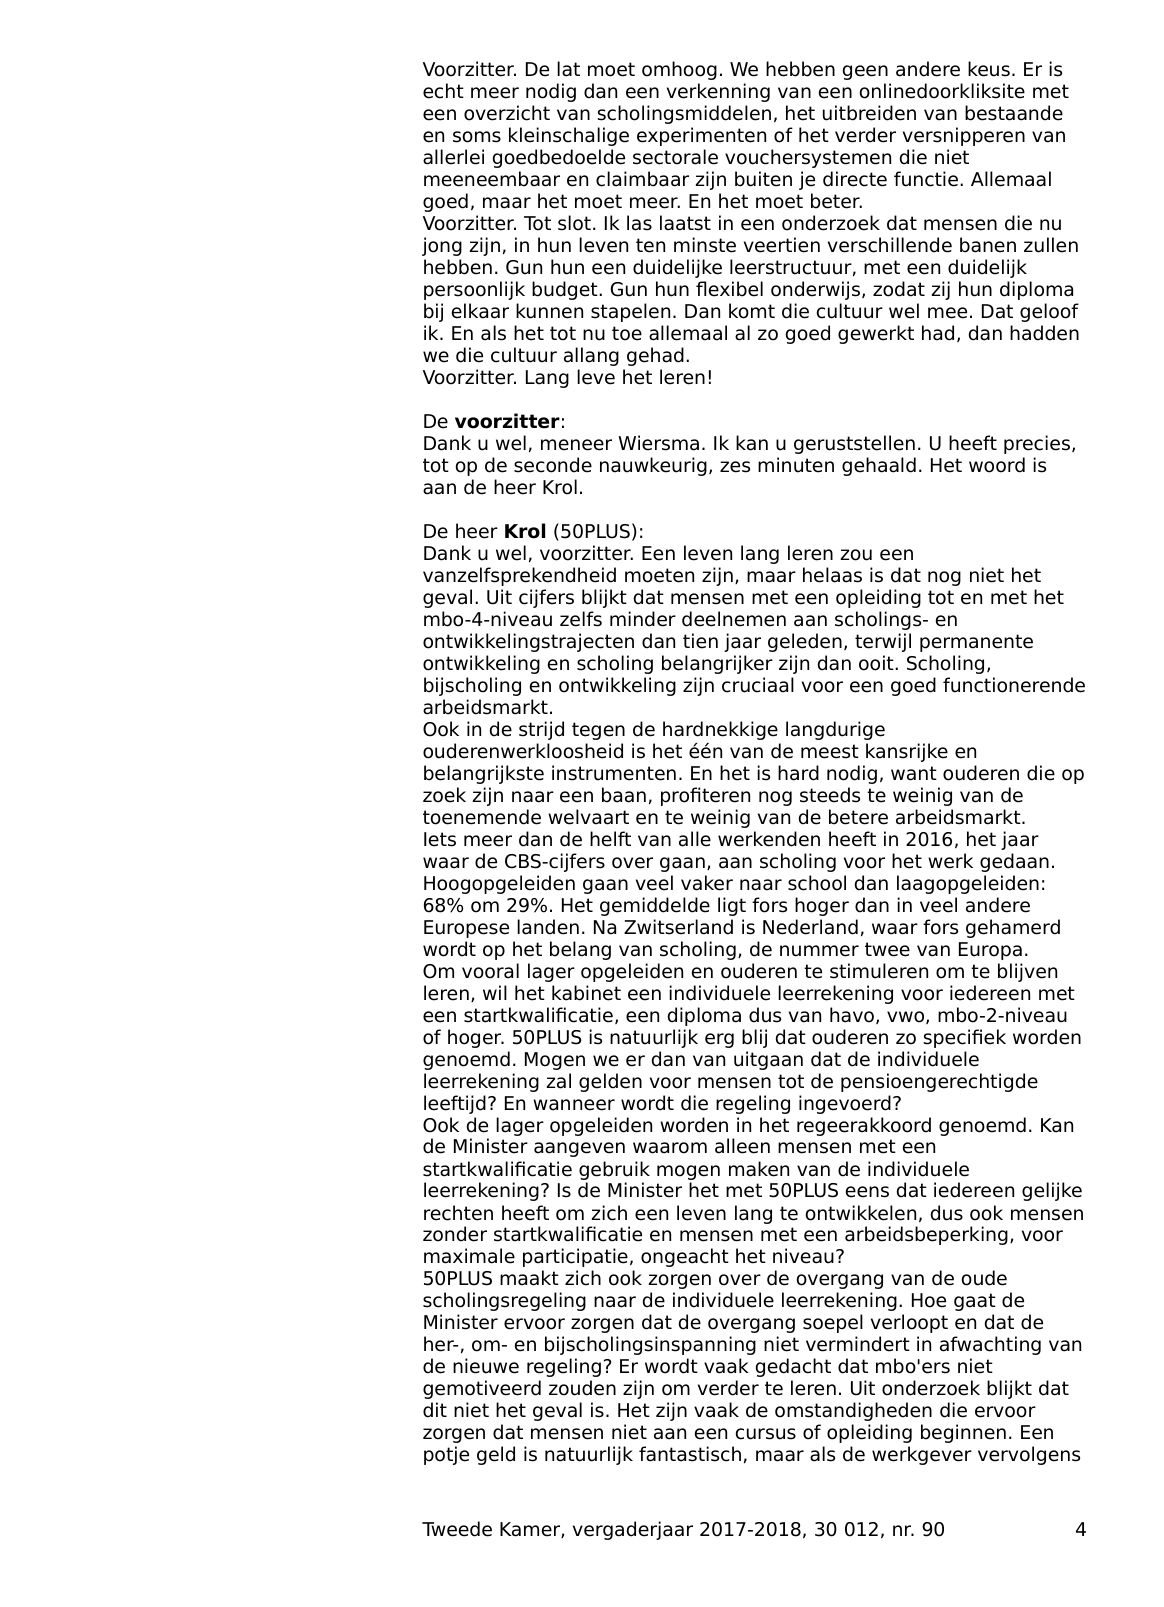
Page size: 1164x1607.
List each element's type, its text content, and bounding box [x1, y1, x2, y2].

text Voorzitter. Lang leve het leren! [422, 367, 1087, 389]
text Om vooral lager opgeleiden en ouderen te stimuleren om te blijven leren, wil het kabinet een individuele leerrekening voor iedereen met een startkwalificatie, een diploma dus van havo, vwo, mbo-2-niveau of hoger. 50PLUS is natuurlijk erg blij dat ouderen zo specifiek worden genoemd. Mogen we er dan van uitgaan dat de individuele leerrekening zal gelden voor mensen tot de pensioengerechtigde leeftijd? En wanneer wordt die regeling ingevoerd? [422, 961, 1087, 1114]
text Iets meer dan de helft van alle werkenden heeft in 2016, het jaar waar de CBS-cijfers over gaan, aan scholing voor het werk gedaan. Hoogopgeleiden gaan veel vaker naar school dan laagopgeleiden: 68% om 29%. Het gemiddelde ligt fors hoger dan in veel andere Europese landen. Na Zwitserland is Nederland, waar fors gehamerd wordt op het belang van scholing, de nummer twee van Europa. [422, 829, 1087, 961]
text De heer Krol (50PLUS): [422, 521, 1087, 543]
text Voorzitter. Tot slot. Ik las laatst in een onderzoek dat mensen die nu jong zijn, in hun leven ten minste veertien verschillende banen zullen hebben. Gun hun een duidelijke leerstructuur, met een duidelijk persoonlijk budget. Gun hun flexibel onderwijs, zodat zij hun diploma bij elkaar kunnen stapelen. Dan komt die cultuur wel mee. Dat geloof ik. En als het tot nu toe allemaal al zo goed gewerkt had, dan hadden we die cultuur allang gehad. [422, 213, 1087, 367]
text 50PLUS maakt zich ook zorgen over de overgang van de oude scholingsregeling naar de individuele leerrekening. Hoe gaat de Minister ervoor zorgen dat de overgang soepel verloopt en dat de her-, om- en bijscholingsinspanning niet vermindert in afwachting van de nieuwe regeling? Er wordt vaak gedacht dat mbo'ers niet gemotiveerd zouden zijn om verder te leren. Uit onderzoek blijkt dat dit niet het geval is. Het zijn vaak de omstandigheden die ervoor zorgen dat mensen niet aan een cursus of opleiding beginnen. Een potje geld is natuurlijk fantastisch, maar als de werkgever vervolgens [422, 1268, 1087, 1466]
text Ook in de strijd tegen de hardnekkige langdurige ouderenwerkloosheid is het één van de meest kansrijke en belangrijkste instrumenten. En het is hard nodig, want ouderen die op zoek zijn naar een baan, profiteren nog steeds te weinig van de toenemende welvaart en te weinig van de betere arbeidsmarkt. [422, 719, 1087, 829]
text Voorzitter. De lat moet omhoog. We hebben geen andere keus. Er is echt meer nodig dan een verkenning van een onlinedoorkliksite met een overzicht van scholingsmiddelen, het uitbreiden van bestaande en soms kleinschalige experimenten of het verder versnipperen van allerlei goedbedoelde sectorale vouchersystemen die niet meeneembaar en claimbaar zijn buiten je directe functie. Allemaal goed, maar het moet meer. En het moet beter. [422, 59, 1087, 213]
text Ook de lager opgeleiden worden in het regeerakkoord genoemd. Kan de Minister aangeven waarom alleen mensen met een startkwalificatie gebruik mogen maken van de individuele leerrekening? Is de Minister het met 50PLUS eens dat iedereen gelijke rechten heeft om zich een leven lang te ontwikkelen, dus ook mensen zonder startkwalificatie en mensen met een arbeidsbeperking, voor maximale participatie, ongeacht het niveau? [422, 1114, 1087, 1268]
text De voorzitter: [422, 411, 1087, 433]
text Dank u wel, meneer Wiersma. Ik kan u geruststellen. U heeft precies, tot op de seconde nauwkeurig, zes minuten gehaald. Het woord is aan de heer Krol. [422, 433, 1087, 499]
text Dank u wel, voorzitter. Een leven lang leren zou een vanzelfsprekendheid moeten zijn, maar helaas is dat nog niet het geval. Uit cijfers blijkt dat mensen met een opleiding tot en met het mbo-4-niveau zelfs minder deelnemen aan scholings- en ontwikkelingstrajecten dan tien jaar geleden, terwijl permanente ontwikkeling en scholing belangrijker zijn dan ooit. Scholing, bijscholing en ontwikkeling zijn cruciaal voor een goed functionerende arbeidsmarkt. [422, 543, 1087, 719]
